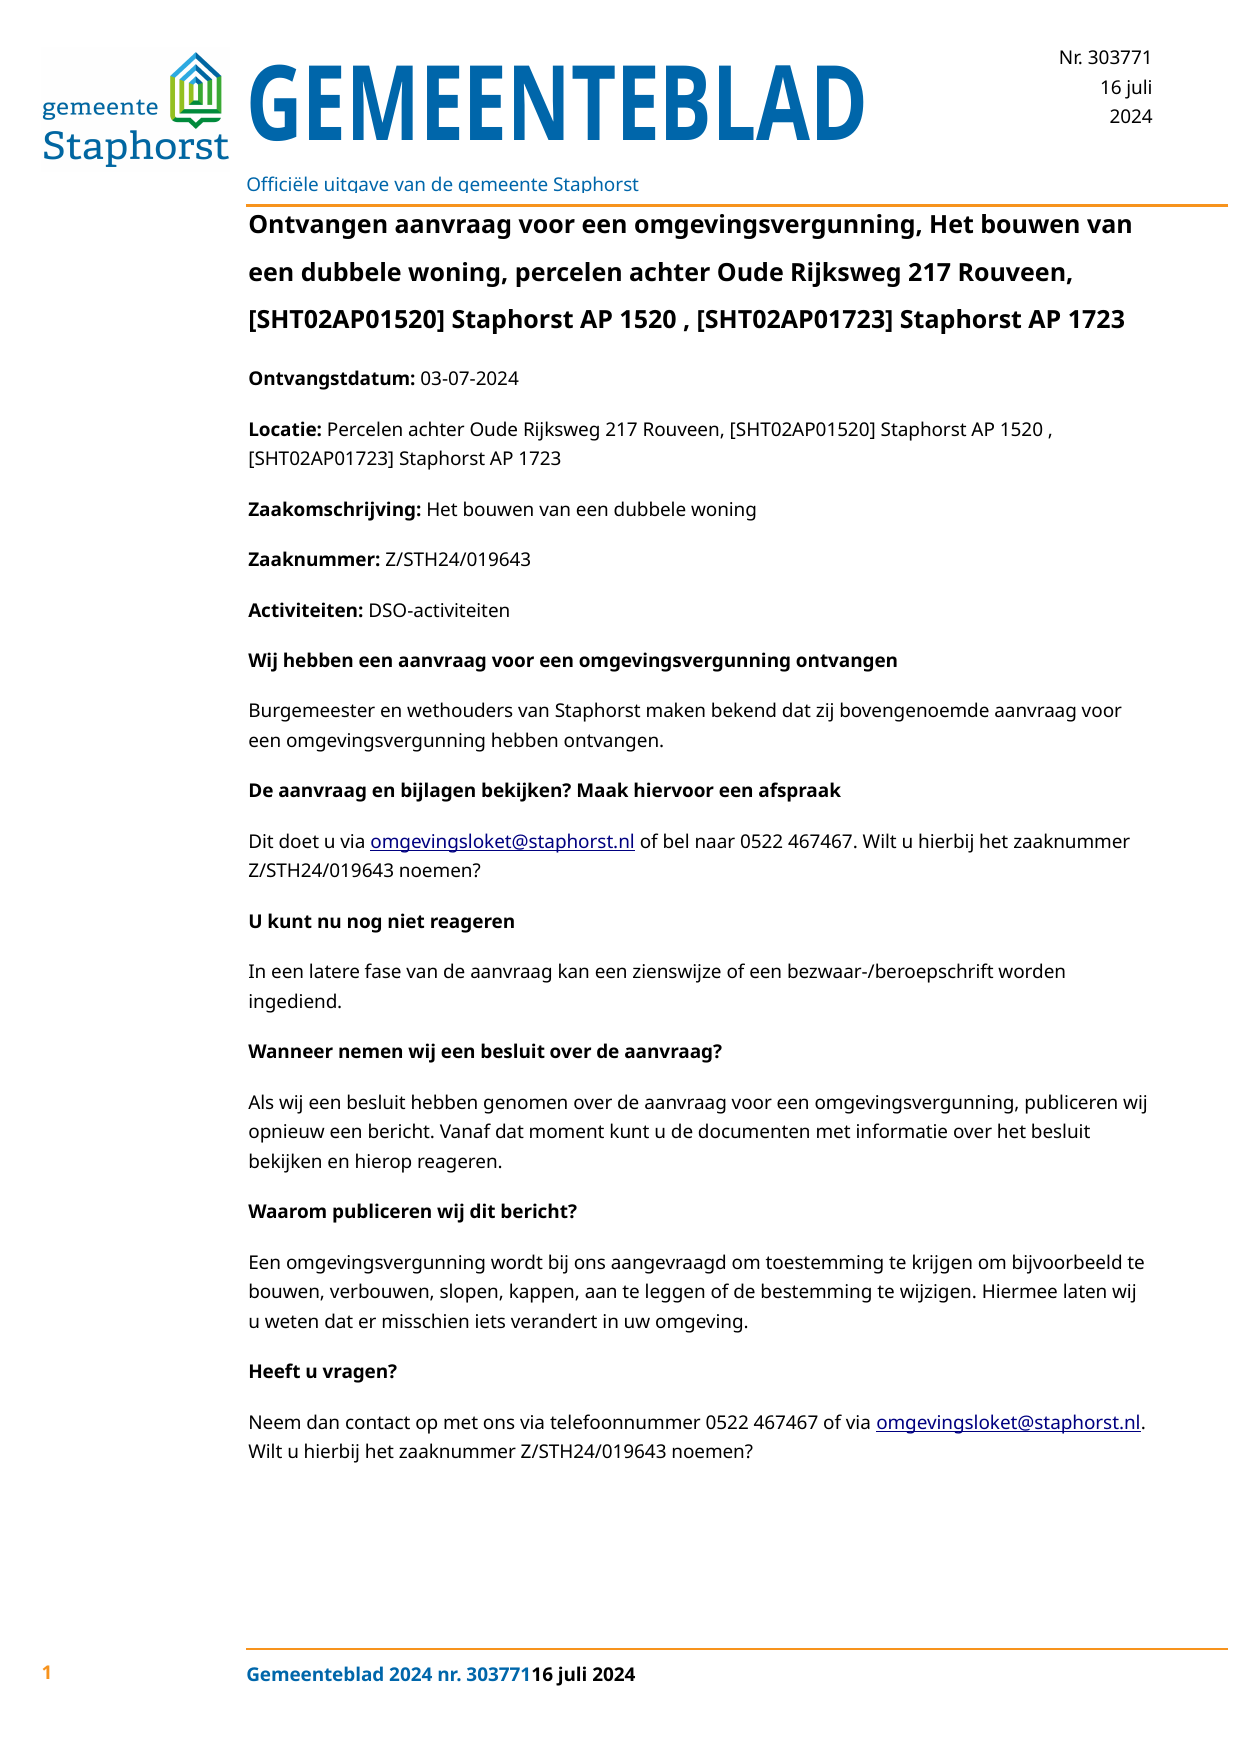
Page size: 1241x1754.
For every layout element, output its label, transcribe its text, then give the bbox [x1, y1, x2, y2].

text Activiteiten: DSO-activiteiten [248, 597, 1152, 622]
text U kunt nu nog niet reageren [248, 908, 1152, 934]
text Wij hebben een aanvraag voor een omgevingsvergunning ontvangen [248, 647, 1152, 673]
text Heeft u vragen? [248, 1358, 1152, 1384]
text Neem dan contact op met ons via telefoonnummer 0522 467467 of via omgevingsloket@staphorst.nl. Wilt u hierbij het zaaknummer Z/STH24/019643 noemen? [248, 1409, 1152, 1464]
text Locatie: Percelen achter Oude Rijksweg 217 Rouveen, [SHT02AP01520] Staphorst AP 1520 , [SHT02AP01723] Staphorst AP 1723 [248, 416, 1152, 471]
picture [41, 47, 231, 172]
text Als wij een besluit hebben genomen over de aanvraag voor een omgevingsvergunning, publiceren wij opnieuw een bericht. Vanaf dat moment kunt u de documenten met informatie over het besluit bekijken en hierop reageren. [248, 1089, 1152, 1174]
text Een omgevingsvergunning wordt bij ons aangevraagd om toestemming te krijgen om bijvoorbeeld te bouwen, verbouwen, slopen, kappen, aan te leggen of de bestemming te wijzigen. Hiermee laten wij u weten dat er misschien iets verandert in uw omgeving. [248, 1249, 1152, 1334]
text Zaaknummer: Z/STH24/019643 [248, 546, 1152, 572]
text Wanneer nemen wij een besluit over de aanvraag? [248, 1038, 1152, 1064]
text Zaakomschrijving: Het bouwen van een dubbele woning [248, 496, 1152, 522]
text Burgemeester en wethouders van Staphorst maken bekend dat zij bovengenoemde aanvraag voor een omgevingsvergunning hebben ontvangen. [248, 698, 1152, 753]
text Ontvangstdatum: 03-07-2024 [248, 366, 1152, 391]
text In een latere fase van de aanvraag kan een zienswijze of een bezwaar-/beroepschrift worden ingediend. [248, 958, 1152, 1014]
text Waarom publiceren wij dit bericht? [248, 1198, 1152, 1224]
text Ontvangen aanvraag voor een omgevingsvergunning, Het bouwen van een dubbele woning, percelen achter Oude Rijksweg 217 Rouveen,[SHT02AP01520] Staphorst AP 1520 , [SHT02AP01723] Staphorst AP 1723 [248, 207, 1152, 336]
text Dit doet u via omgevingsloket@staphorst.nl of bel naar 0522 467467. Wilt u hierbij het zaaknummer Z/STH24/019643 noemen? [248, 828, 1152, 883]
text De aanvraag en bijlagen bekijken? Maak hiervoor een afspraak [248, 778, 1152, 803]
